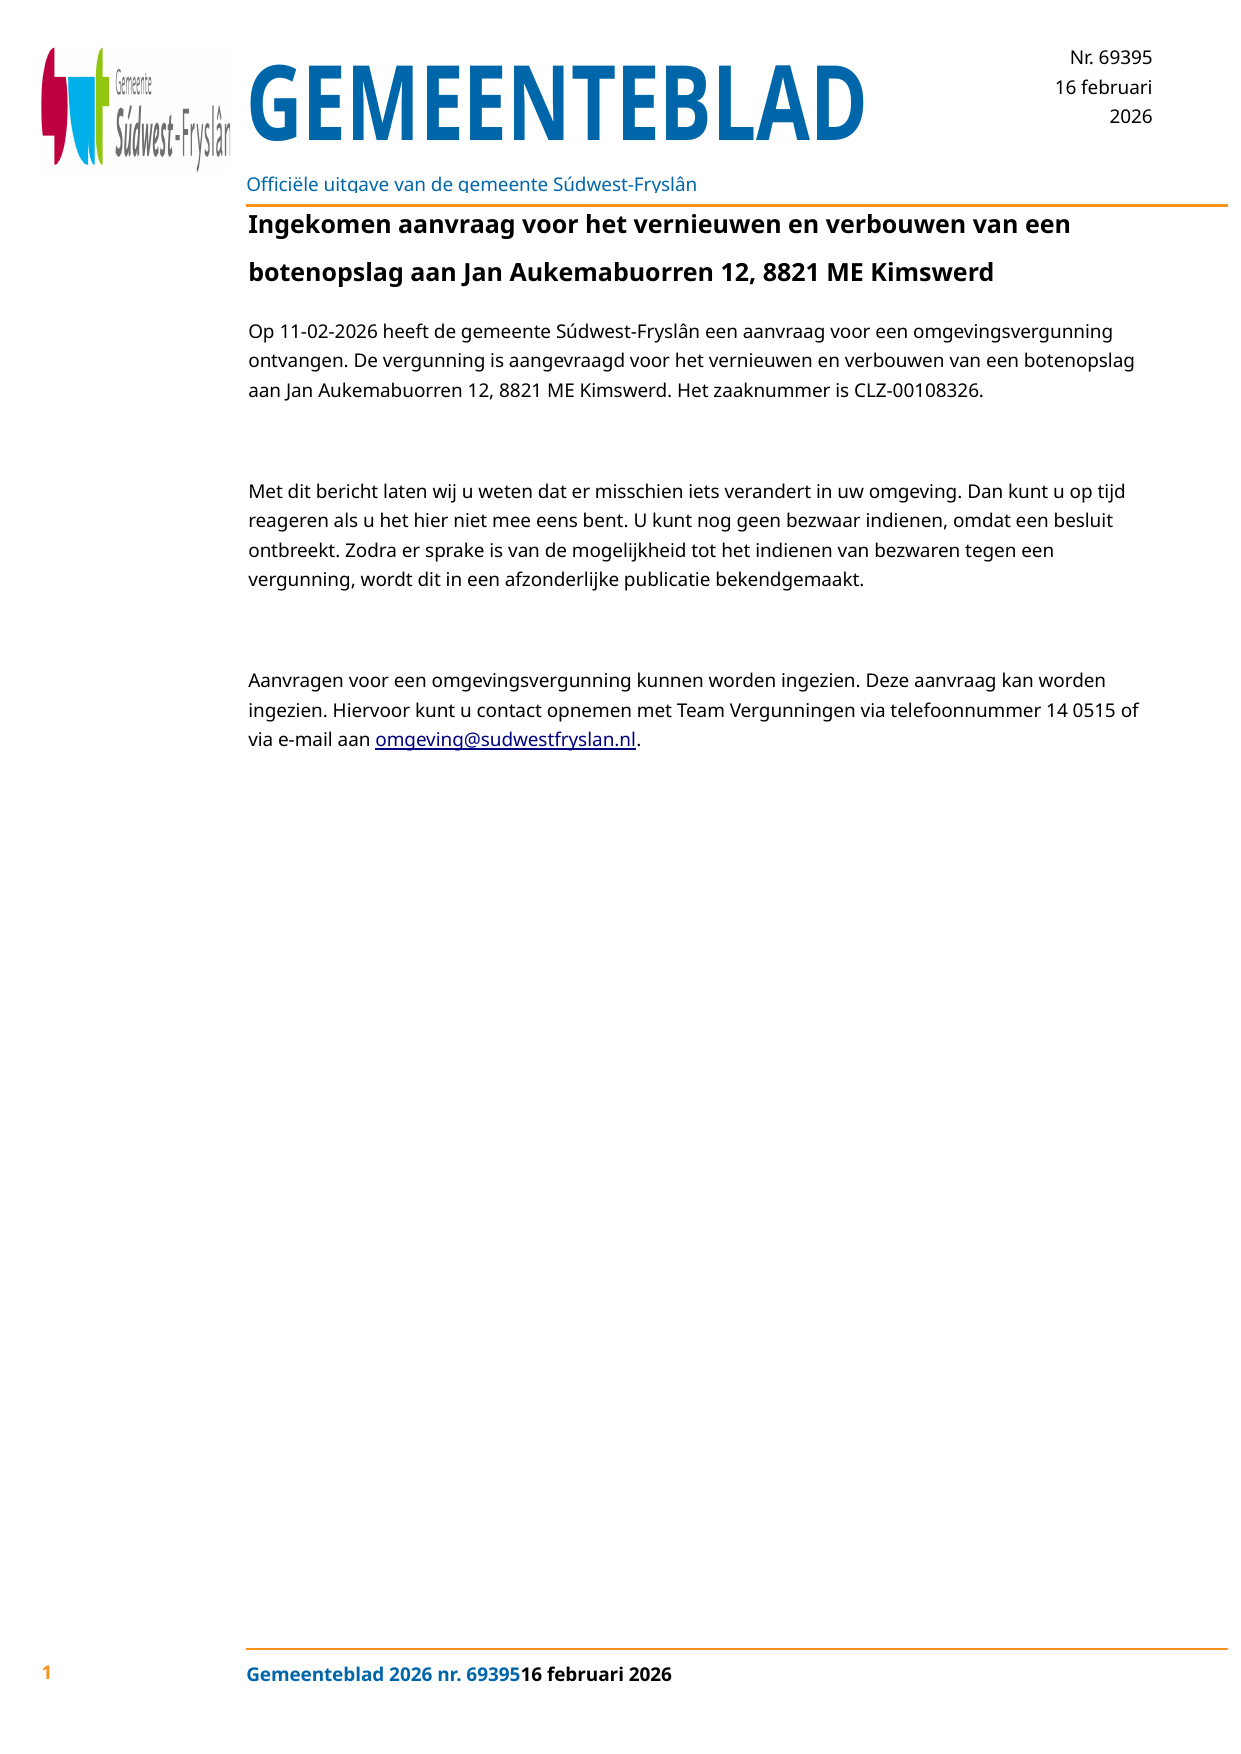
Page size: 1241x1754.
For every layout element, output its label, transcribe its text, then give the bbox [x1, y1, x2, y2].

text Ingekomen aanvraag voor het vernieuwen en verbouwen van een botenopslag aan Jan Aukemabuorren 12, 8821 ME Kimswerd [248, 207, 1152, 288]
text Aanvragen voor een omgevingsvergunning kunnen worden ingezien. Deze aanvraag kan worden ingezien. Hiervoor kunt u contact opnemen met Team Vergunningen via telefoonnummer 14 0515 of via e-mail aan omgeving@sudwestfryslan.nl. [248, 667, 1152, 752]
picture [41, 47, 231, 172]
text Op 11-02-2026 heeft de gemeente Súdwest-Fryslân een aanvraag voor een omgevingsvergunning ontvangen. De vergunning is aangevraagd voor het vernieuwen en verbouwen van een botenopslag aan Jan Aukemabuorren 12, 8821 ME Kimswerd. Het zaaknummer is CLZ-00108326. [248, 318, 1152, 403]
text Met dit bericht laten wij u weten dat er misschien iets verandert in uw omgeving. Dan kunt u op tijd reageren als u het hier niet mee eens bent. U kunt nog geen bezwaar indienen, omdat een besluit ontbreekt. Zodra er sprake is van de mogelijkheid tot het indienen van bezwaren tegen een vergunning, wordt dit in een afzonderlijke publicatie bekendgemaakt. [248, 478, 1152, 592]
